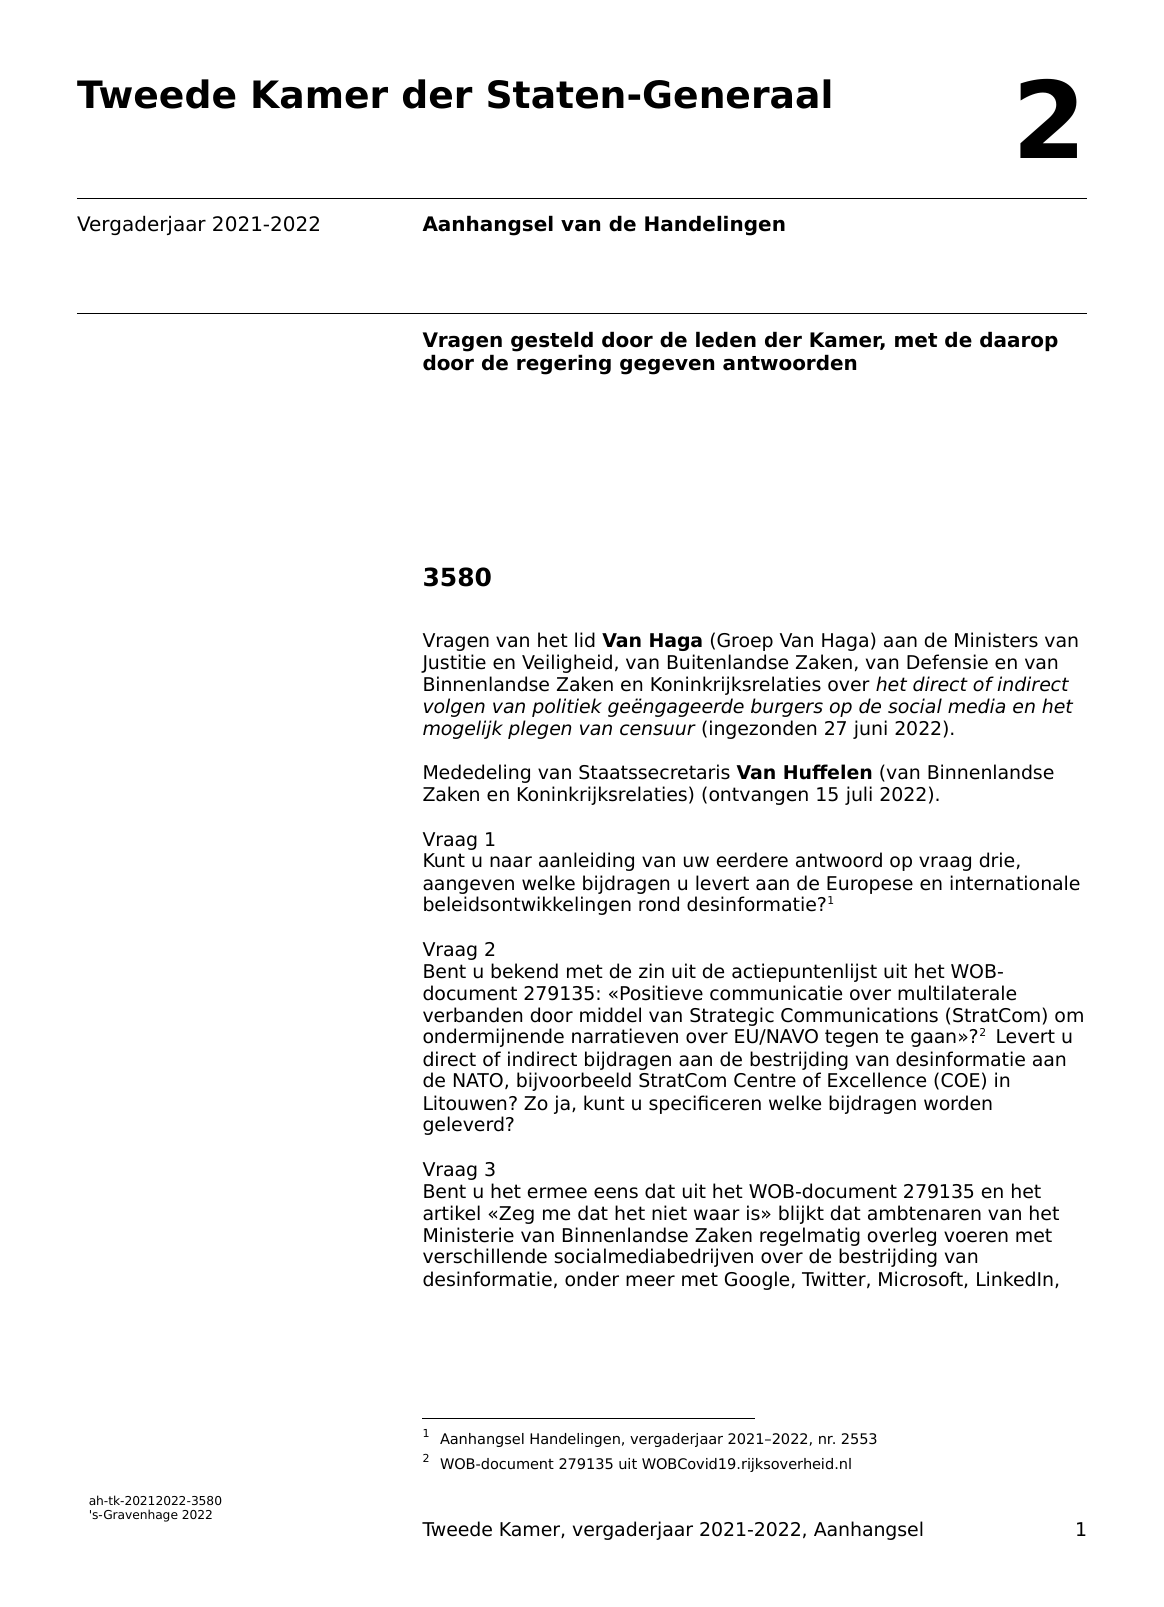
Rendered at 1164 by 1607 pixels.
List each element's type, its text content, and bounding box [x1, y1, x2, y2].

text 's-Gravenhage 2022 [88, 1508, 323, 1522]
table_cell Vergaderjaar 2021-2022 [77, 199, 422, 313]
table_header Tweede Kamer der Staten-Generaal [77, 59, 886, 198]
text Mededeling van Staatssecretaris Van Huffelen (van Binnenlandse Zaken en Koninkrijksrelaties) (ontvangen 15 juli 2022). [422, 762, 1087, 806]
table_cell [77, 314, 422, 375]
text 3580 [422, 563, 1087, 592]
table_header 2 [886, 59, 1087, 198]
text Bent u het ermee eens dat uit het WOB-document 279135 en het artikel «Zeg me dat het niet waar is» blijkt dat ambtenaren van het Ministerie van Binnenlandse Zaken regelmatig overleg voeren met verschillende socialmediabedrijven over de bestrijding van desinformatie, onder meer met Google, Twitter, Microsoft, LinkedIn, [422, 1181, 1087, 1312]
table_cell Vragen gesteld door de leden der Kamer, met de daarop door de regering gegeven antwoorden [422, 314, 1087, 375]
text Vraag 3 [422, 1158, 1087, 1181]
text Vragen van het lid Van Haga (Groep Van Haga) aan de Ministers van Justitie en Veiligheid, van Buitenlandse Zaken, van Defensie en van Binnenlandse Zaken en Koninkrijksrelaties over het direct of indirect volgen van politiek geëngageerde burgers op de social media en het mogelijk plegen van censuur (ingezonden 27 juni 2022). [422, 630, 1087, 740]
text Aanhangsel Handelingen, vergaderjaar 2021–2022, nr. 2553 [422, 1427, 1087, 1449]
text Vraag 1 [422, 828, 1087, 850]
text ah-tk-20212022-3580 [88, 1494, 323, 1508]
text Bent u bekend met de zin uit de actiepuntenlijst uit het WOB-document 279135: «Positieve communicatie over multilaterale verbanden door middel van Strategic Communications (StratCom) om ondermijnende narratieven over EU/NAVO tegen te gaan»? Levert u direct of indirect bijdragen aan de bestrijding van desinformatie aan de NATO, bijvoorbeeld StratCom Centre of Excellence (COE) in Litouwen? Zo ja, kunt u specificeren welke bijdragen worden geleverd? [422, 961, 1087, 1136]
text Kunt u naar aanleiding van uw eerdere antwoord op vraag drie, aangeven welke bijdragen u levert aan de Europese en internationale beleidsontwikkelingen rond desinformatie? [422, 850, 1087, 916]
text WOB-document 279135 uit WOBCovid19.rijksoverheid.nl [422, 1452, 1087, 1474]
table_cell Aanhangsel van de Handelingen [422, 199, 1087, 313]
text Vraag 2 [422, 938, 1087, 961]
